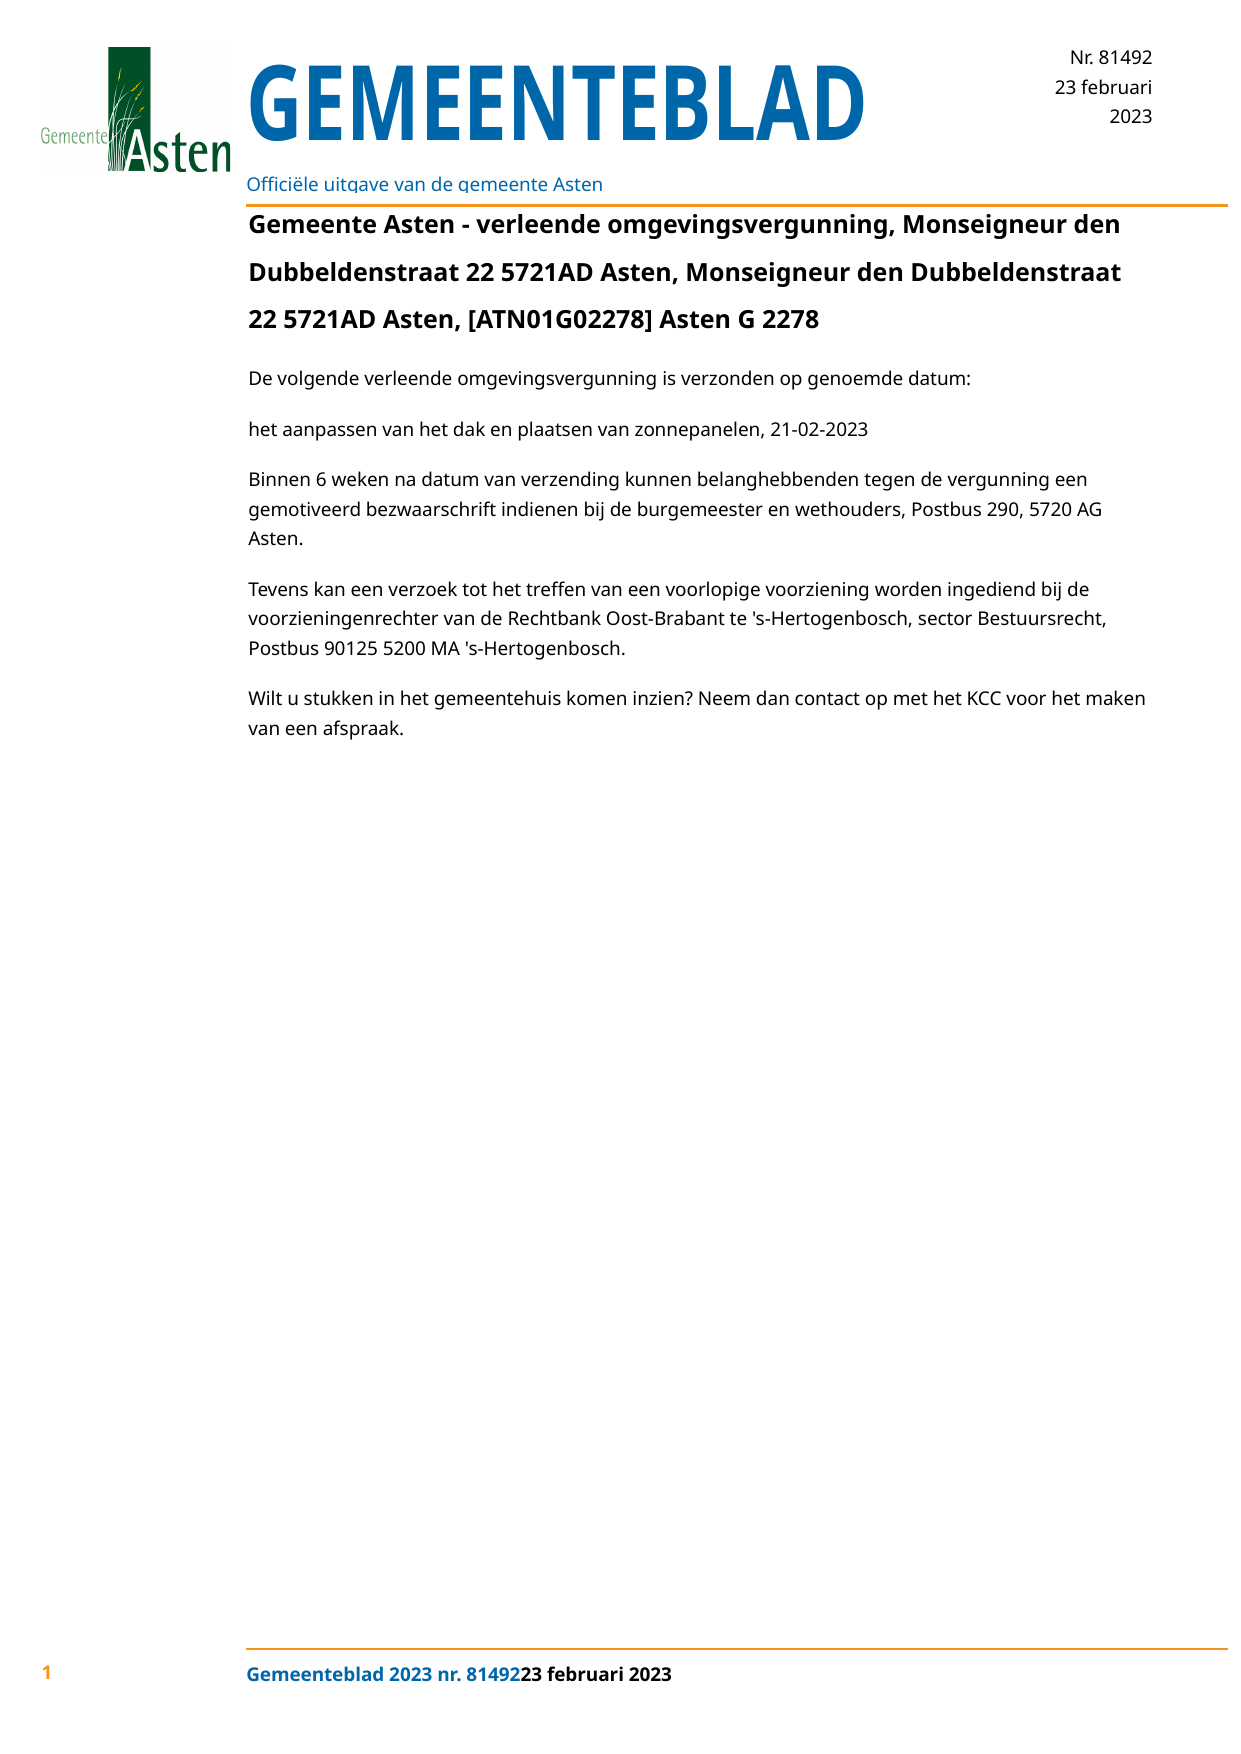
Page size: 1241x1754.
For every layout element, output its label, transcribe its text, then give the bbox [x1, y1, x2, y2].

text het aanpassen van het dak en plaatsen van zonnepanelen, 21-02-2023 [248, 416, 1152, 442]
text Tevens kan een verzoek tot het treffen van een voorlopige voorziening worden ingediend bij de voorzieningenrechter van de Rechtbank Oost-Brabant te 's-Hertogenbosch, sector Bestuursrecht, Postbus 90125 5200 MA 's-Hertogenbosch. [248, 576, 1152, 661]
text Wilt u stukken in het gemeentehuis komen inzien? Neem dan contact op met het KCC voor het maken van een afspraak. [248, 686, 1152, 741]
picture [41, 47, 231, 172]
text Binnen 6 weken na datum van verzending kunnen belanghebbenden tegen de vergunning een gemotiveerd bezwaarschrift indienen bij de burgemeester en wethouders, Postbus 290, 5720 AG Asten. [248, 466, 1152, 551]
text Gemeente Asten - verleende omgevingsvergunning, Monseigneur den Dubbeldenstraat 22 5721AD Asten, Monseigneur den Dubbeldenstraat 22 5721AD Asten, [ATN01G02278] Asten G 2278 [248, 207, 1152, 336]
text De volgende verleende omgevingsvergunning is verzonden op genoemde datum: [248, 366, 1152, 391]
